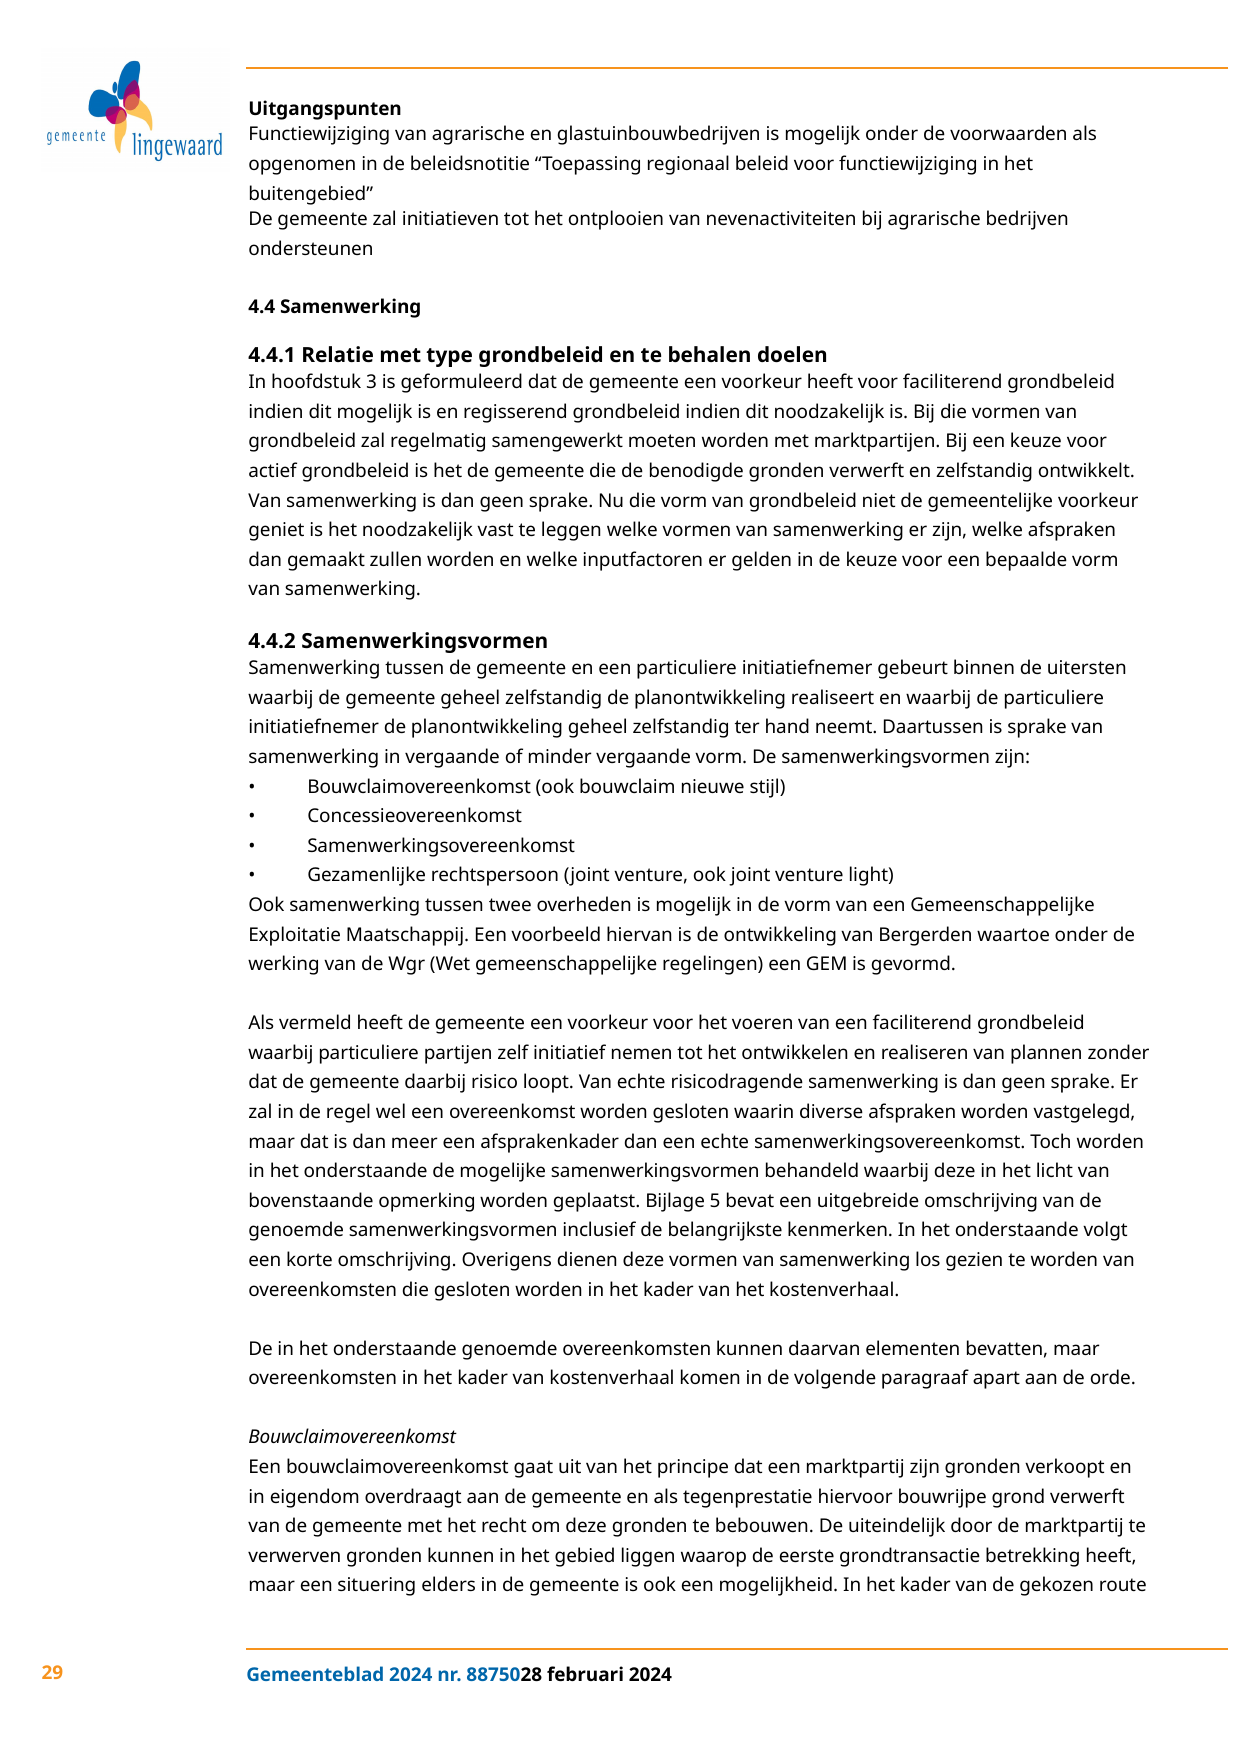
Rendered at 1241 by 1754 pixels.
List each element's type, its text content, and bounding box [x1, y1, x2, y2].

text Als vermeld heeft de gemeente een voorkeur voor het voeren van een faciliterend grondbeleid waarbij particuliere partijen zelf initiatief nemen tot het ontwikkelen en realiseren van plannen zonder dat de gemeente daarbij risico loopt. Van echte risicodragende samenwerking is dan geen sprake. Er zal in de regel wel een overeenkomst worden gesloten waarin diverse afspraken worden vastgelegd, maar dat is dan meer een afsprakenkader dan een echte samenwerkingsovereenkomst. Toch worden in het onderstaande de mogelijke samenwerkingsvormen behandeld waarbij deze in het licht van bovenstaande opmerking worden geplaatst. Bijlage 5 bevat een uitgebreide omschrijving van de genoemde samenwerkingsvormen inclusief de belangrijkste kenmerken. In het onderstaande volgt een korte omschrijving. Overigens dienen deze vormen van samenwerking los gezien te worden van overeenkomsten die gesloten worden in het kader van het kostenverhaal. [248, 1009, 1152, 1301]
text 4.4.1 Relatie met type grondbeleid en te behalen doelen [248, 340, 1152, 368]
text Ook samenwerking tussen twee overheden is mogelijk in de vorm van een Gemeenschappelijke Exploitatie Maatschappij. Een voorbeeld hiervan is de ontwikkeling van Bergerden waartoe onder de werking van de Wgr (Wet gemeenschappelijke regelingen) een GEM is gevormd. [248, 891, 1152, 976]
table_header Uitgangspunten [248, 95, 1152, 121]
list Bouwclaimovereenkomst (ook bouwclaim nieuwe stijl) [248, 773, 1152, 798]
table_cell De gemeente zal initiatieven tot het ontplooien van nevenactiviteiten bij agrarische bedrijven ondersteunen [248, 205, 1152, 261]
text In hoofdstuk 3 is geformuleerd dat de gemeente een voorkeur heeft voor faciliterend grondbeleid indien dit mogelijk is en regisserend grondbeleid indien dit noodzakelijk is. Bij die vormen van grondbeleid zal regelmatig samengewerkt moeten worden met marktpartijen. Bij een keuze voor actief grondbeleid is het de gemeente die de benodigde gronden verwerft en zelfstandig ontwikkelt. Van samenwerking is dan geen sprake. Nu die vorm van grondbeleid niet de gemeentelijke voorkeur geniet is het noodzakelijk vast te leggen welke vormen van samenwerking er zijn, welke afspraken dan gemaakt zullen worden en welke inputfactoren er gelden in de keuze voor een bepaalde vorm van samenwerking. [248, 368, 1152, 601]
text Bouwclaimovereenkomst [248, 1424, 1152, 1449]
text Samenwerking tussen de gemeente en een particuliere initiatiefnemer gebeurt binnen de uitersten waarbij de gemeente geheel zelfstandig de planontwikkeling realiseert en waarbij de particuliere initiatiefnemer de planontwikkeling geheel zelfstandig ter hand neemt. Daartussen is sprake van samenwerking in vergaande of minder vergaande vorm. De samenwerkingsvormen zijn: [248, 654, 1152, 769]
list Concessieovereenkomst [248, 802, 1152, 828]
text 4.4.2 Samenwerkingsvormen [248, 626, 1152, 654]
text 4.4 Samenwerking [248, 293, 1152, 319]
picture [41, 47, 231, 172]
text De in het onderstaande genoemde overeenkomsten kunnen daarvan elementen bevatten, maar overeenkomsten in het kader van kostenverhaal komen in de volgende paragraaf apart aan de orde. [248, 1335, 1152, 1390]
list Gezamenlijke rechtspersoon (joint venture, ook joint venture light) [248, 862, 1152, 887]
text Een bouwclaimovereenkomst gaat uit van het principe dat een marktpartij zijn gronden verkoopt en in eigendom overdraagt aan de gemeente en als tegenprestatie hiervoor bouwrijpe grond verwerft van de gemeente met het recht om deze gronden te bebouwen. De uiteindelijk door de marktpartij te verwerven gronden kunnen in het gebied liggen waarop de eerste grondtransactie betrekking heeft, maar een situering elders in de gemeente is ook een mogelijkheid. In het kader van de gekozen route [248, 1453, 1152, 1597]
table_cell Functiewijziging van agrarische en glastuinbouwbedrijven is mogelijk onder de voorwaarden als opgenomen in de beleidsnotitie “Toepassing regionaal beleid voor functiewijziging in het buitengebied” [248, 121, 1152, 205]
list Samenwerkingsovereenkomst [248, 832, 1152, 858]
